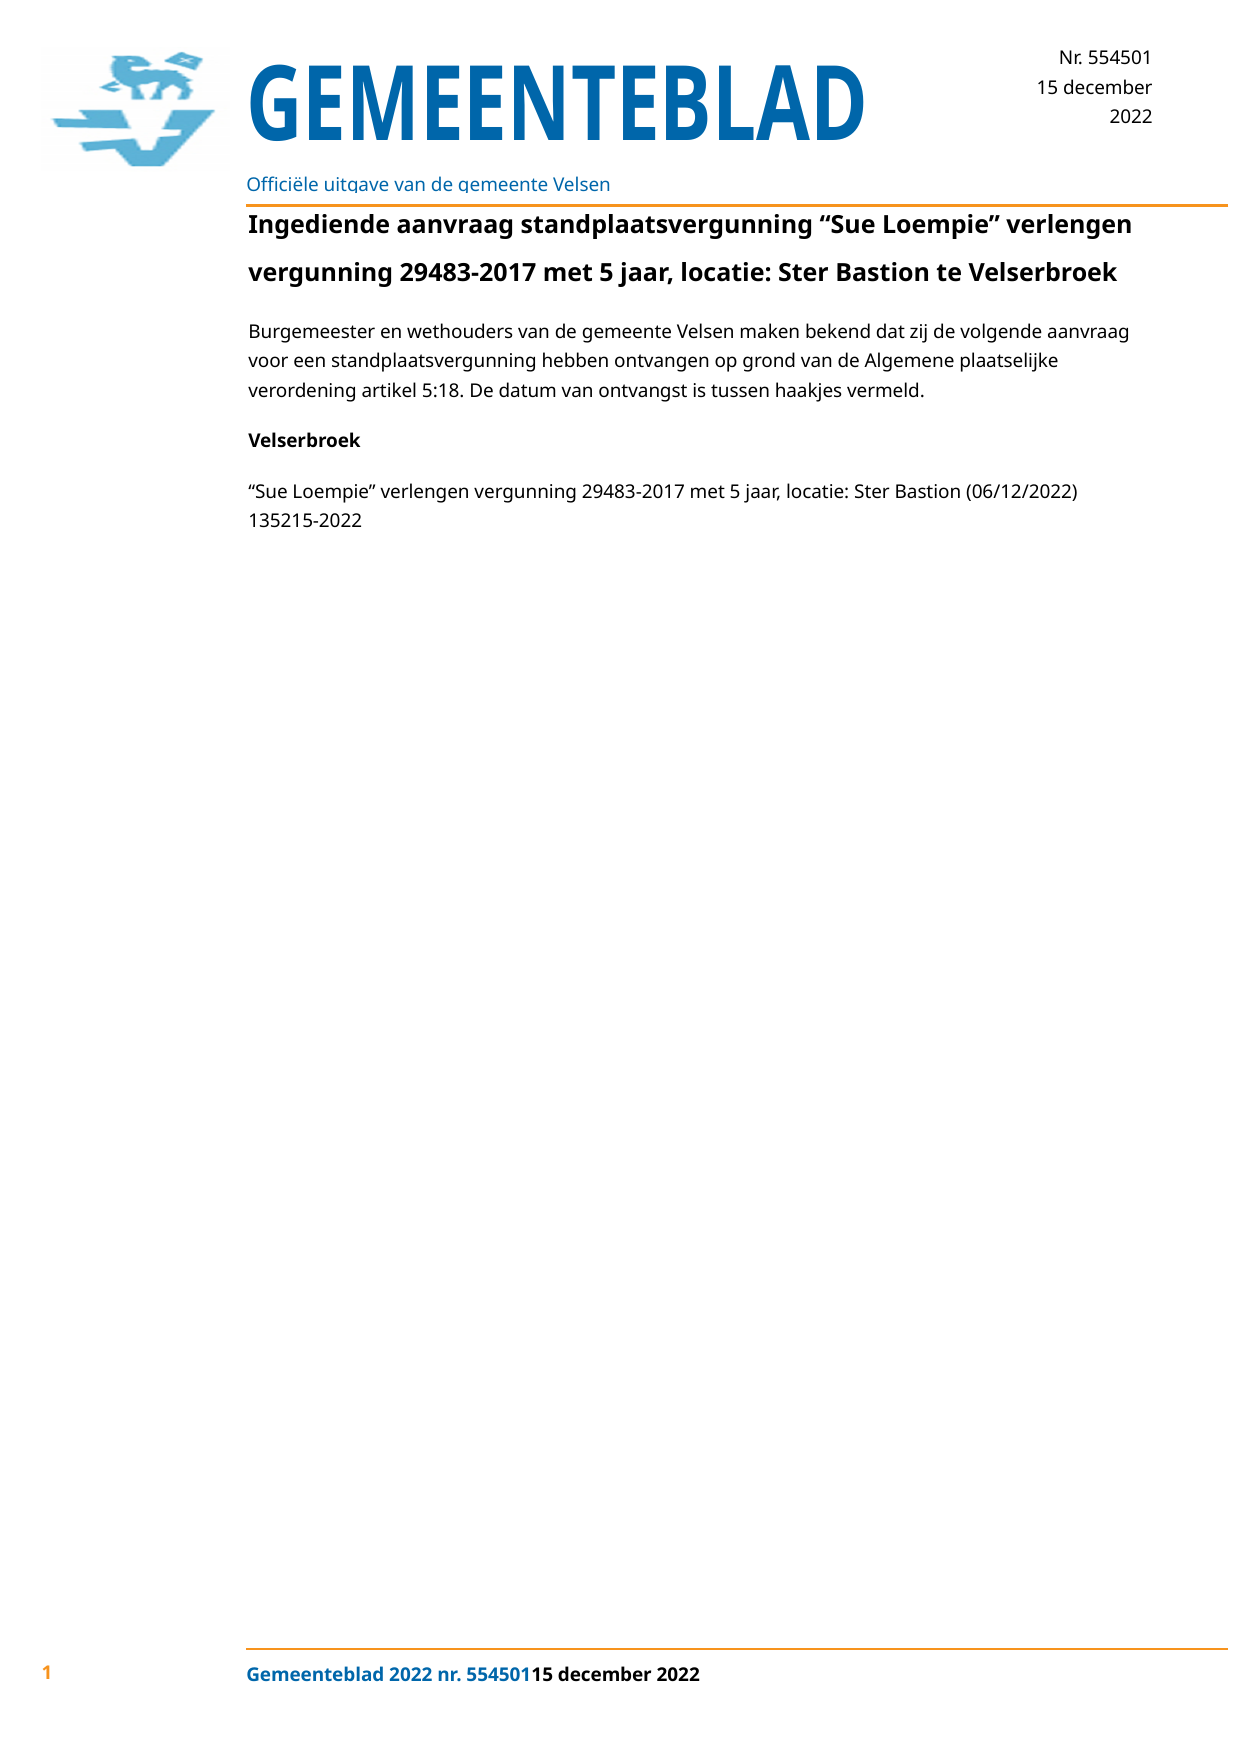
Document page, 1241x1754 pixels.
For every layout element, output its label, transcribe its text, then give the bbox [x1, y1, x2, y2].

picture [41, 47, 231, 172]
text Ingediende aanvraag standplaatsvergunning “Sue Loempie” verlengen vergunning 29483-2017 met 5 jaar, locatie: Ster Bastion te Velserbroek [248, 207, 1152, 288]
text Velserbroek [248, 427, 1152, 453]
text “Sue Loempie” verlengen vergunning 29483-2017 met 5 jaar, locatie: Ster Bastion (06/12/2022) 135215-2022 [248, 478, 1152, 533]
text Burgemeester en wethouders van de gemeente Velsen maken bekend dat zij de volgende aanvraag voor een standplaatsvergunning hebben ontvangen op grond van de Algemene plaatselijke verordening artikel 5:18. De datum van ontvangst is tussen haakjes vermeld. [248, 318, 1152, 403]
